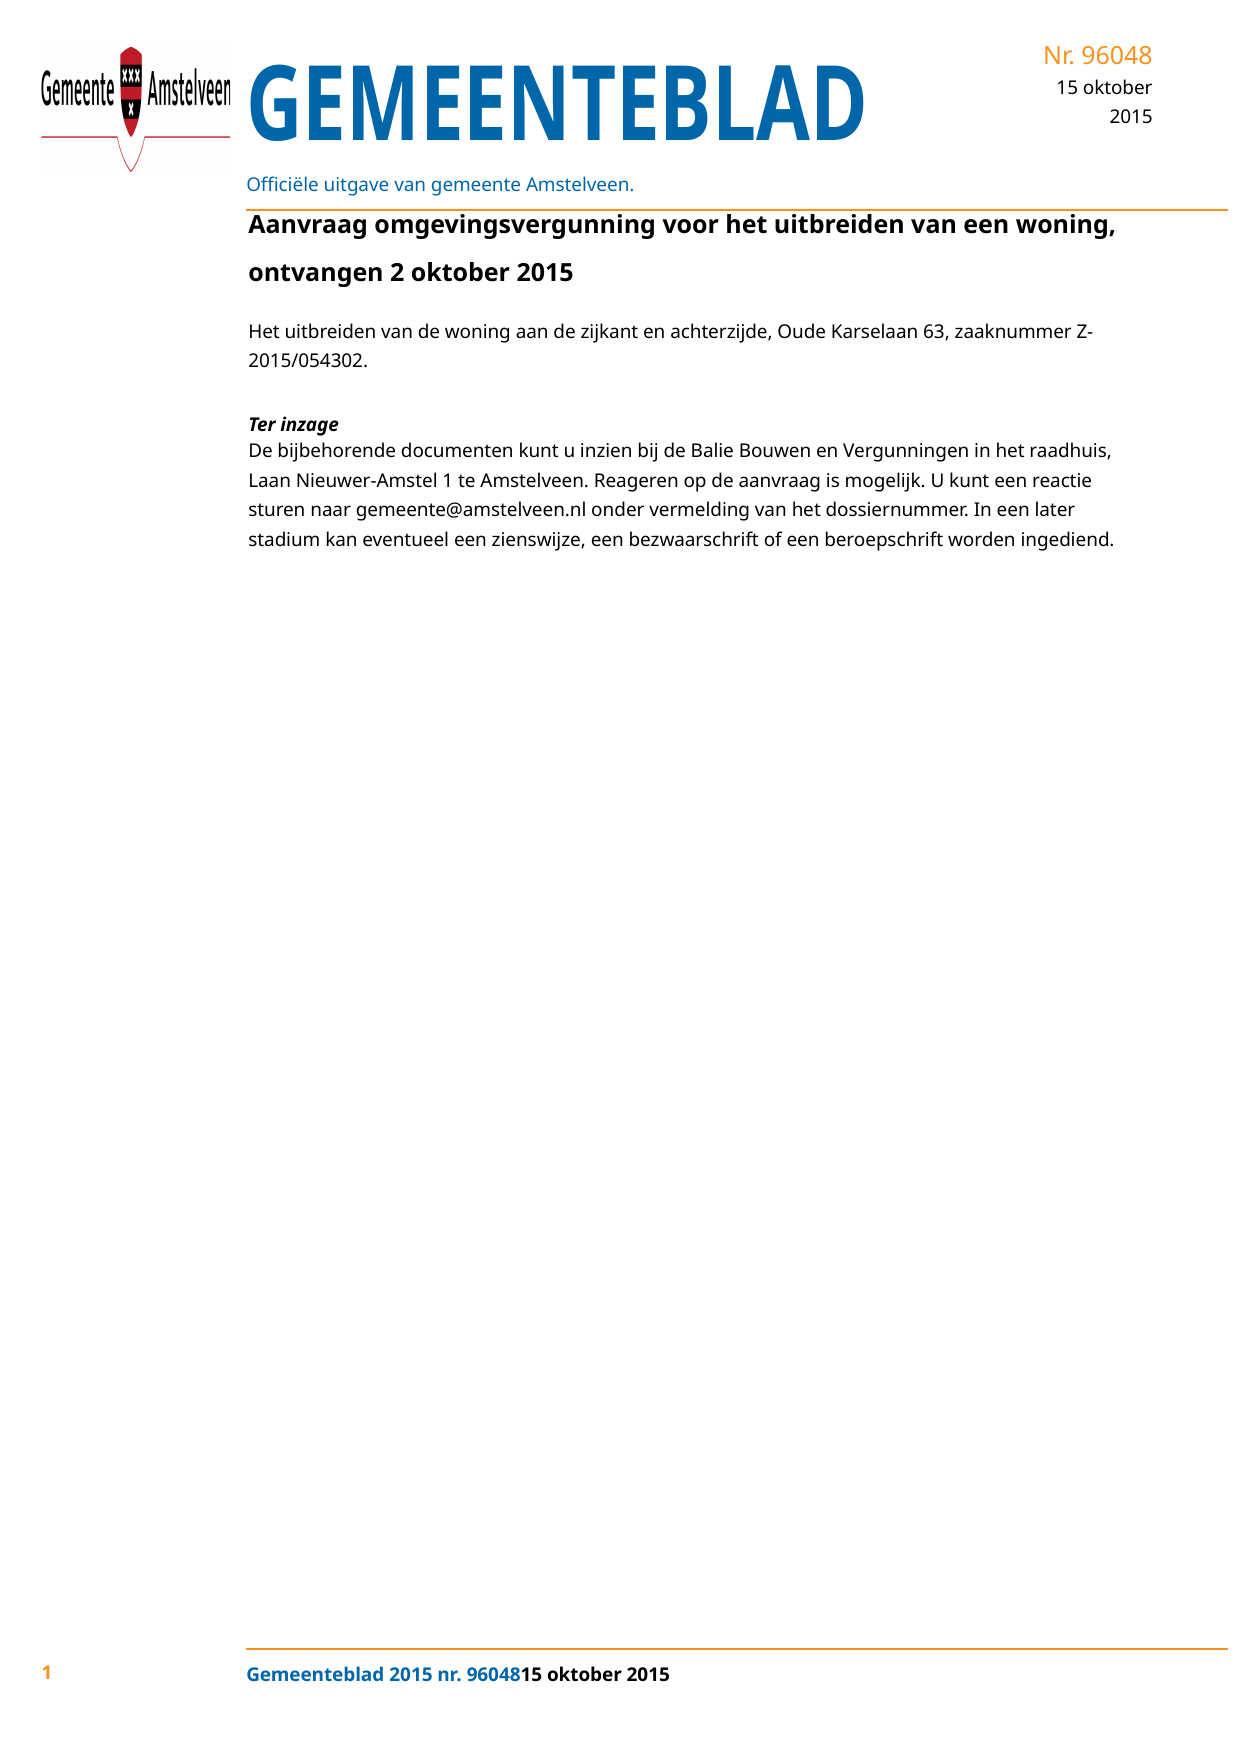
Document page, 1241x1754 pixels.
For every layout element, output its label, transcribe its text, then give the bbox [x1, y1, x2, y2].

text Ter inzage [248, 411, 1152, 437]
text Aanvraag omgevingsvergunning voor het uitbreiden van een woning, ontvangen 2 oktober 2015 [248, 211, 1152, 288]
text Het uitbreiden van de woning aan de zijkant en achterzijde, Oude Karselaan 63, zaaknummer Z-2015/054302. [248, 318, 1152, 373]
picture [41, 47, 231, 172]
text De bijbehorende documenten kunt u inzien bij de Balie Bouwen en Vergunningen in het raadhuis, Laan Nieuwer-Amstel 1 te Amstelveen. Reageren op de aanvraag is mogelijk. U kunt een reactie sturen naar gemeente@amstelveen.nl onder vermelding van het dossiernummer. In een later stadium kan eventueel een zienswijze, een bezwaarschrift of een beroepschrift worden ingediend. [248, 437, 1152, 552]
